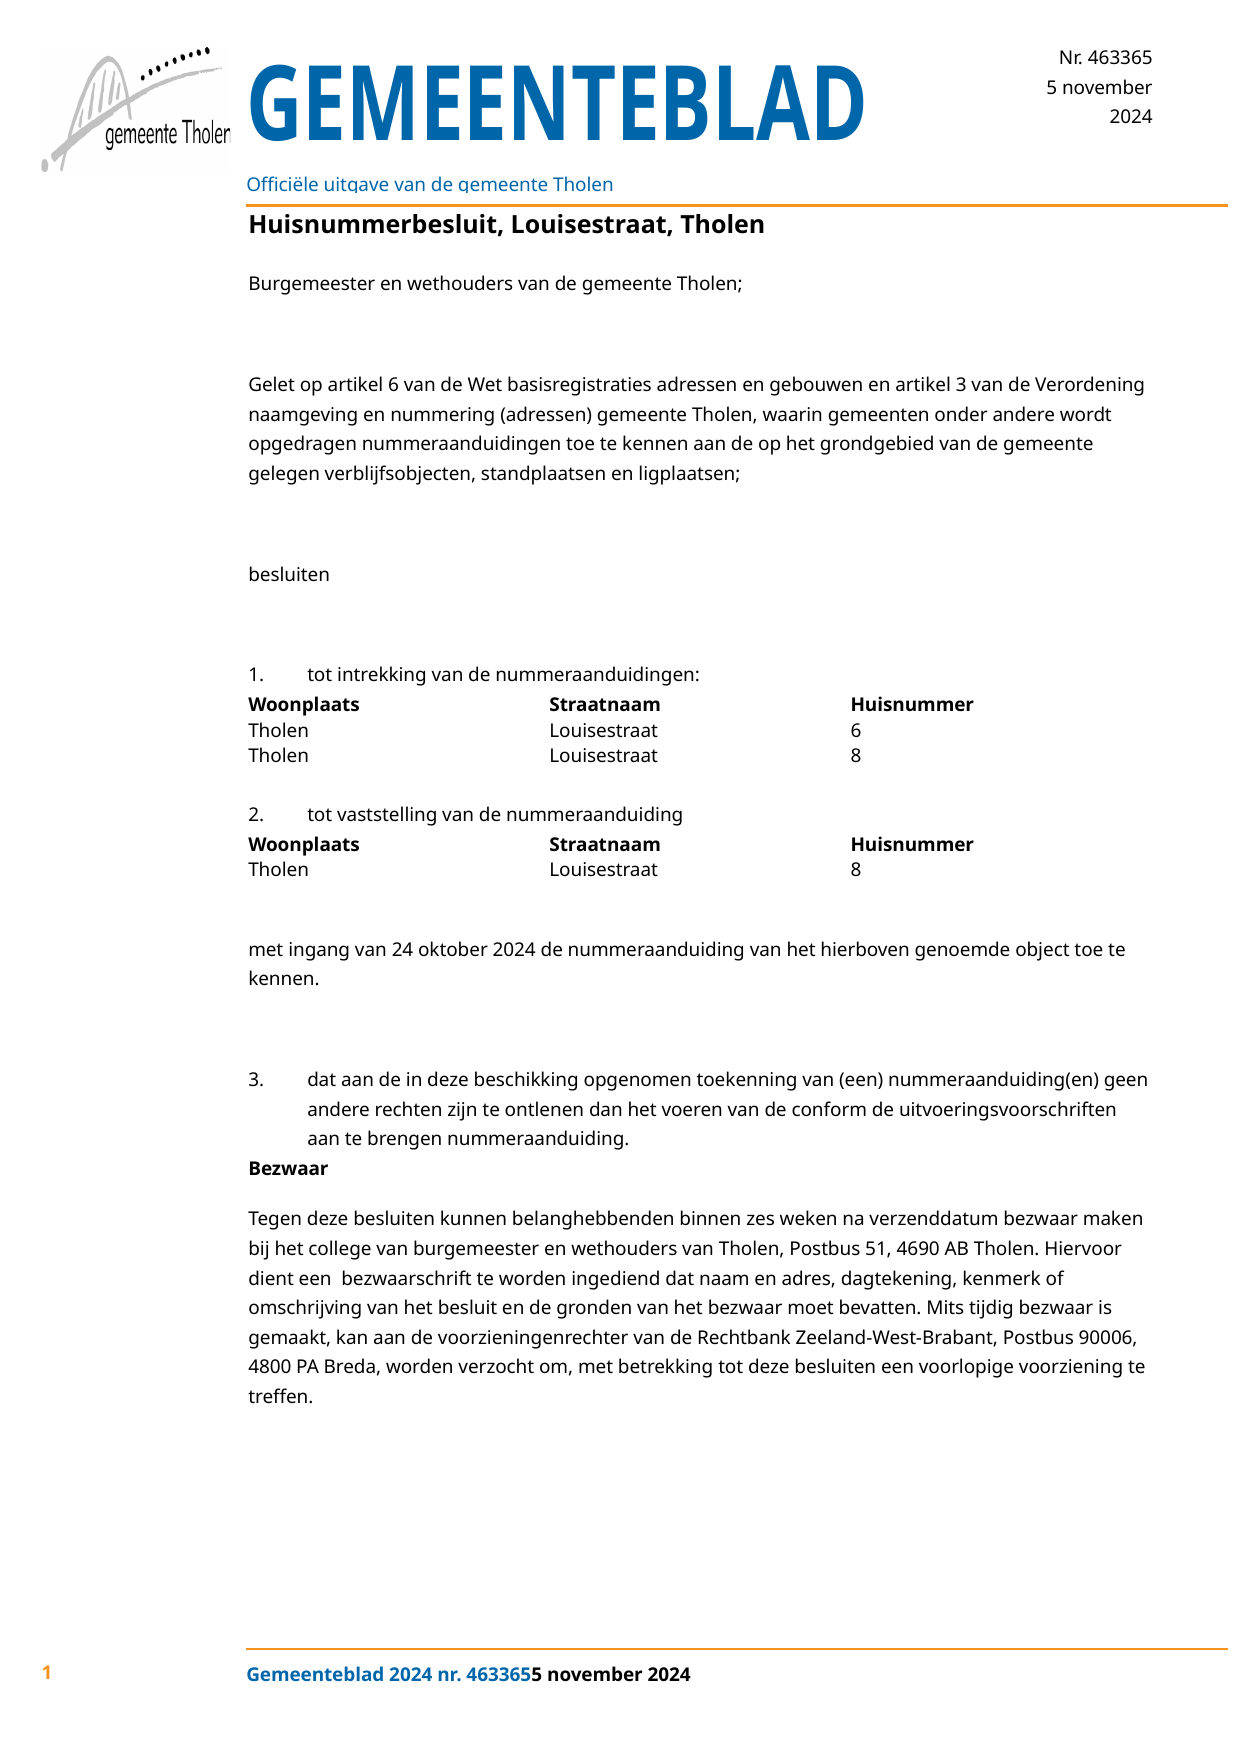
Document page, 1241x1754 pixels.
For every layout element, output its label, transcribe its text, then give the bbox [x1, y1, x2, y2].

list tot intrekking van de nummeraanduidingen: [248, 662, 1152, 687]
text Tegen deze besluiten kunnen belanghebbenden binnen zes weken na verzenddatum bezwaar maken bij het college van burgemeester en wethouders van Tholen, Postbus 51, 4690 AB Tholen. Hiervoor dient een bezwaarschrift te worden ingediend dat naam en adres, dagtekening, kenmerk of omschrijving van het besluit en de gronden van het bezwaar moet bevatten. Mits tijdig bezwaar is gemaakt, kan aan de voorzieningenrechter van de Rechtbank Zeeland-West-Brabant, Postbus 90006, 4800 PA Breda, worden verzocht om, met betrekking tot deze besluiten een voorlopige voorziening te treffen. [248, 1206, 1152, 1409]
text Huisnummerbesluit, Louisestraat, Tholen [248, 207, 1152, 241]
text besluiten [248, 561, 1152, 586]
table_cell Tholen [248, 717, 549, 743]
table_header Straatnaam [549, 691, 850, 717]
table_cell Louisestraat [549, 743, 850, 768]
table_cell Tholen [248, 857, 549, 882]
table_cell 6 [850, 717, 1152, 743]
table_cell Louisestraat [549, 857, 850, 882]
table_header Woonplaats [248, 831, 549, 857]
text Gelet op artikel 6 van de Wet basisregistraties adressen en gebouwen en artikel 3 van de Verordening naamgeving en nummering (adressen) gemeente Tholen, waarin gemeenten onder andere wordt opgedragen nummeraanduidingen toe te kennen aan de op het grondgebied van de gemeente gelegen verblijfsobjecten, standplaatsen en ligplaatsen; [248, 371, 1152, 486]
text Burgemeester en wethouders van de gemeente Tholen; [248, 270, 1152, 296]
table_header Huisnummer [850, 691, 1152, 717]
table_header Straatnaam [549, 831, 850, 857]
text met ingang van 24 oktober 2024 de nummeraanduiding van het hierboven genoemde object toe te kennen. [248, 936, 1152, 991]
text Bezwaar [248, 1155, 1152, 1181]
table_cell Louisestraat [549, 717, 850, 743]
table_cell 8 [850, 743, 1152, 768]
table_cell Tholen [248, 743, 549, 768]
list tot vaststelling van de nummeraanduiding [248, 801, 1152, 827]
list dat aan de in deze beschikking opgenomen toekenning van (een) nummeraanduiding(en) geen andere rechten zijn te ontlenen dan het voeren van de conform de uitvoeringsvoorschriften aan te brengen nummeraanduiding. [248, 1066, 1152, 1151]
table_header Huisnummer [850, 831, 1152, 857]
table_cell 8 [850, 857, 1152, 882]
picture [41, 47, 231, 172]
table_header Woonplaats [248, 691, 549, 717]
